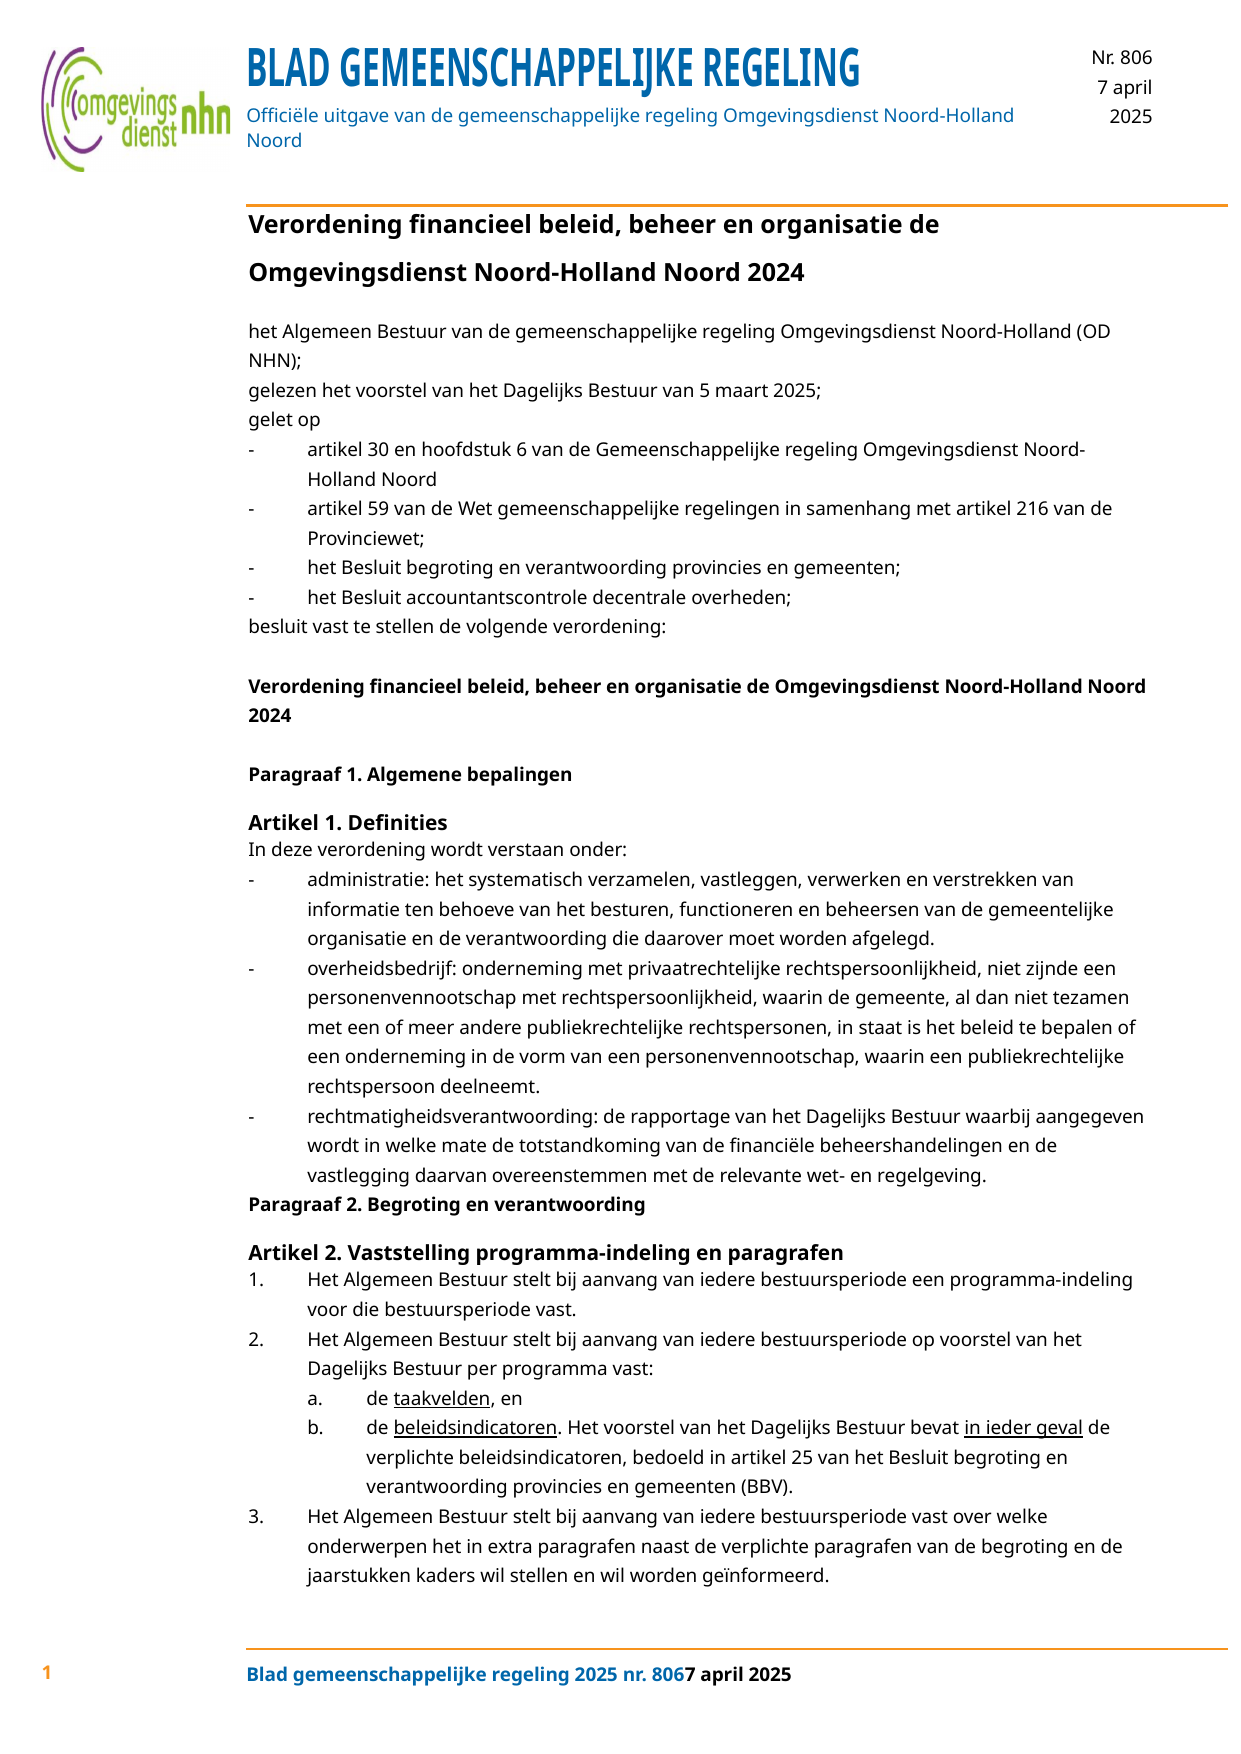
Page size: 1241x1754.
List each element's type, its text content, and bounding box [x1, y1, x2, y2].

list het Besluit begroting en verantwoording provincies en gemeenten; [248, 554, 1152, 580]
text gelezen het voorstel van het Dagelijks Bestuur van 5 maart 2025; [248, 377, 1152, 403]
list artikel 59 van de Wet gemeenschappelijke regelingen in samenhang met artikel 216 van de Provinciewet; [248, 495, 1152, 551]
text Artikel 1. Definities [248, 808, 1152, 837]
text Paragraaf 1. Algemene bepalingen [248, 762, 1152, 787]
list administratie: het systematisch verzamelen, vastleggen, verwerken en verstrekken van informatie ten behoeve van het besturen, functioneren en beheersen van de gemeentelijke organisatie en de verantwoording die daarover moet worden afgelegd. [248, 866, 1152, 951]
list Het Algemeen Bestuur stelt bij aanvang van iedere bestuursperiode op voorstel van het Dagelijks Bestuur per programma vast: [248, 1326, 1152, 1381]
list het Besluit accountantscontrole decentrale overheden; [248, 584, 1152, 610]
list Het Algemeen Bestuur stelt bij aanvang van iedere bestuursperiode vast over welke onderwerpen het in extra paragrafen naast de verplichte paragrafen van de begroting en de jaarstukken kaders wil stellen en wil worden geïnformeerd. [248, 1503, 1152, 1588]
list de taakvelden, en [307, 1385, 1152, 1411]
text gelet op [248, 407, 1152, 432]
text Artikel 2. Vaststelling programma-indeling en paragrafen [248, 1238, 1152, 1267]
text Verordening financieel beleid, beheer en organisatie de Omgevingsdienst Noord-Holland Noord 2024 [248, 673, 1152, 728]
list Het Algemeen Bestuur stelt bij aanvang van iedere bestuursperiode een programma-indeling voor die bestuursperiode vast. [248, 1267, 1152, 1322]
list rechtmatigheidsverantwoording: de rapportage van het Dagelijks Bestuur waarbij aangegeven wordt in welke mate de totstandkoming van de financiële beheershandelingen en de vastlegging daarvan overeenstemmen met de relevante wet- en regelgeving. [248, 1103, 1152, 1188]
list de beleidsindicatoren. Het voorstel van het Dagelijks Bestuur bevat in ieder geval de verplichte beleidsindicatoren, bedoeld in artikel 25 van het Besluit begroting en verantwoording provincies en gemeenten (BBV). [307, 1414, 1152, 1499]
text Paragraaf 2. Begroting en verantwoording [248, 1192, 1152, 1217]
text besluit vast te stellen de volgende verordening: [248, 614, 1152, 639]
list overheidsbedrijf: onderneming met privaatrechtelijke rechtspersoonlijkheid, niet zijnde een personenvennootschap met rechtspersoonlijkheid, waarin de gemeente, al dan niet tezamen met een of meer andere publiekrechtelijke rechtspersonen, in staat is het beleid te bepalen of een onderneming in de vorm van een personenvennootschap, waarin een publiekrechtelijke rechtspersoon deelneemt. [248, 955, 1152, 1099]
picture [41, 47, 231, 172]
text Verordening financieel beleid, beheer en organisatie de Omgevingsdienst Noord-Holland Noord 2024 [248, 207, 1152, 288]
text het Algemeen Bestuur van de gemeenschappelijke regeling Omgevingsdienst Noord-Holland (OD NHN); [248, 318, 1152, 373]
text In deze verordening wordt verstaan onder: [248, 837, 1152, 862]
list artikel 30 en hoofdstuk 6 van de Gemeenschappelijke regeling Omgevingsdienst Noord-Holland Noord [248, 436, 1152, 492]
